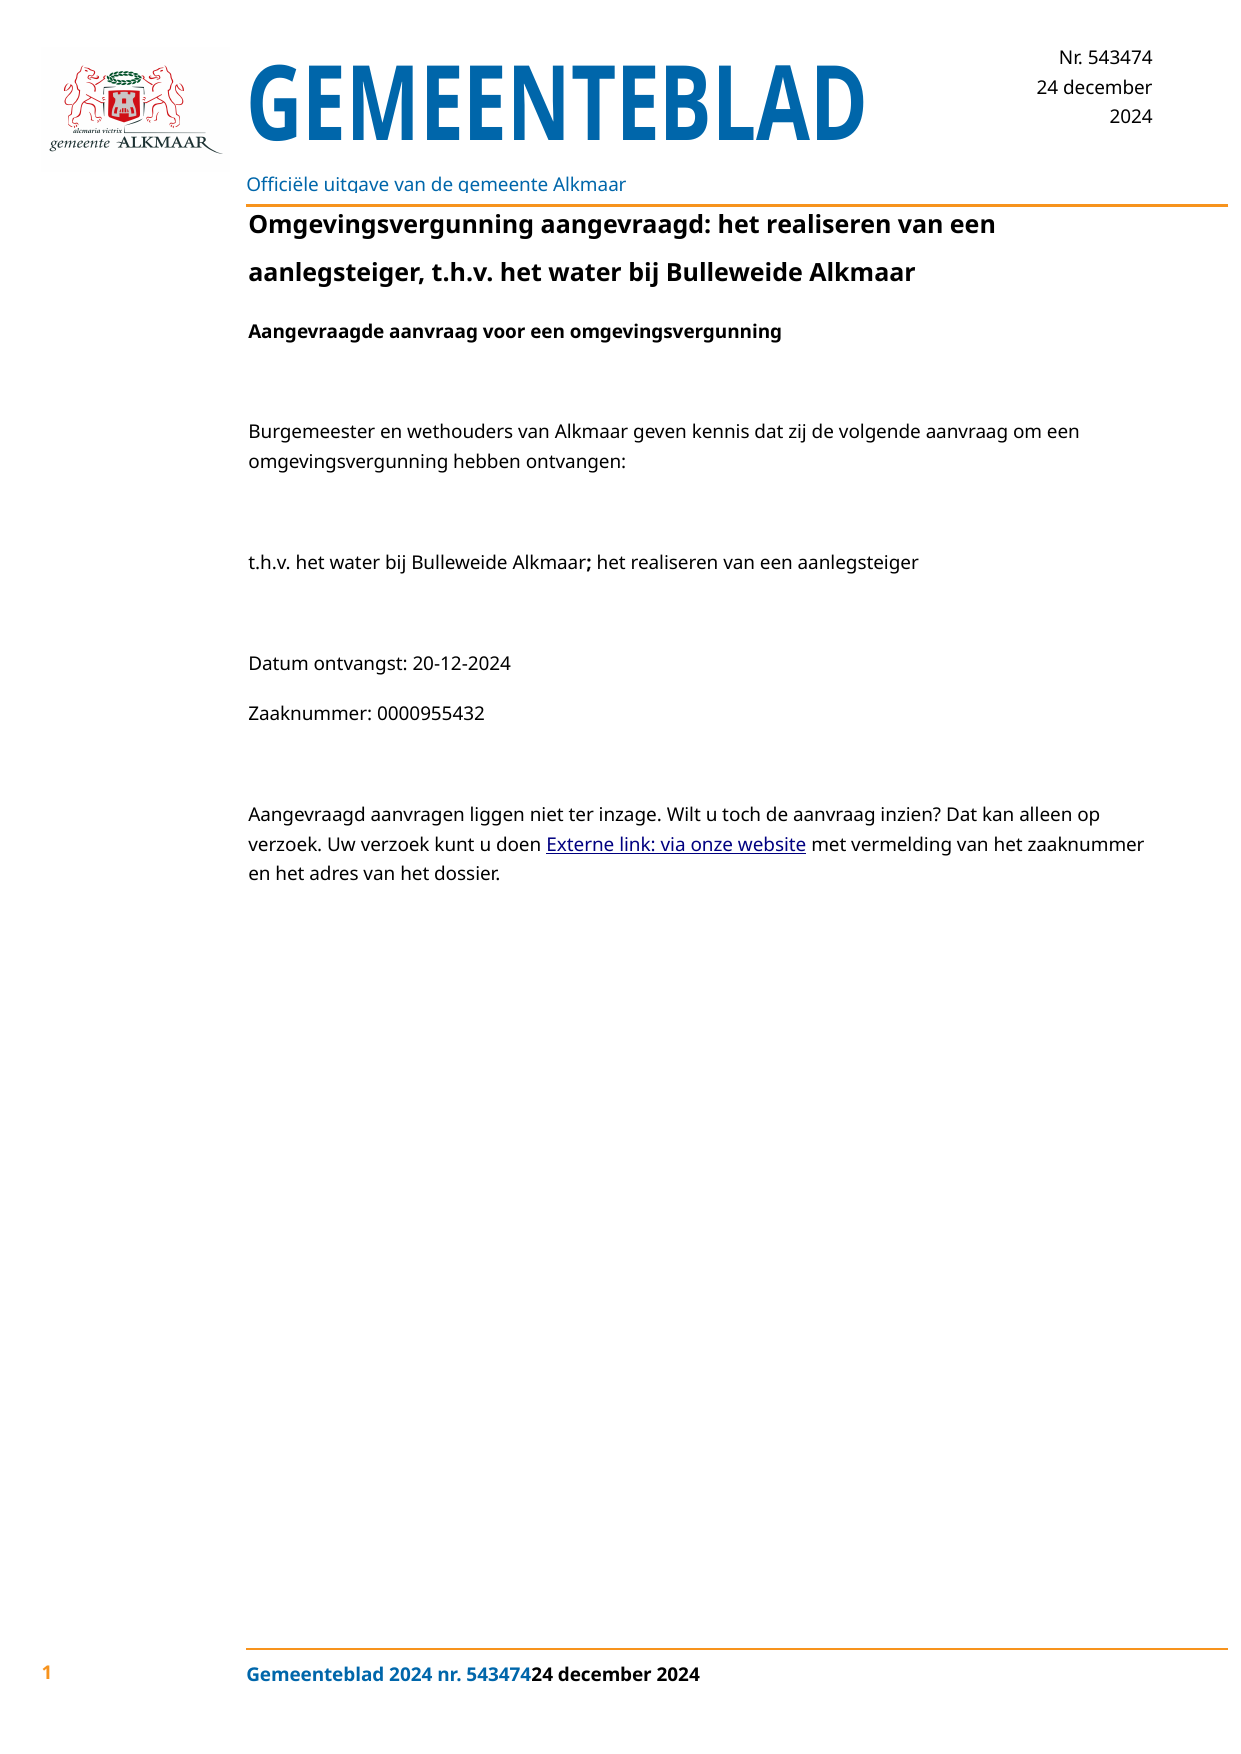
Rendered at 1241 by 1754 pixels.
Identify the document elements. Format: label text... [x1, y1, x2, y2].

text Zaaknummer: 0000955432 [248, 700, 1152, 726]
text t.h.v. het water bij Bulleweide Alkmaar; het realiseren van een aanlegsteiger [248, 549, 1152, 575]
text Aangevraagde aanvraag voor een omgevingsvergunning [248, 318, 1152, 344]
text Datum ontvangst: 20-12-2024 [248, 650, 1152, 676]
text Aangevraagd aanvragen liggen niet ter inzage. Wilt u toch de aanvraag inzien? Dat kan alleen op verzoek. Uw verzoek kunt u doen Externe link: via onze website met vermelding van het zaaknummer en het adres van het dossier. [248, 801, 1152, 886]
picture [41, 47, 231, 172]
text Burgemeester en wethouders van Alkmaar geven kennis dat zij de volgende aanvraag om een omgevingsvergunning hebben ontvangen: [248, 419, 1152, 474]
text Omgevingsvergunning aangevraagd: het realiseren van een aanlegsteiger, t.h.v. het water bij Bulleweide Alkmaar [248, 207, 1152, 288]
